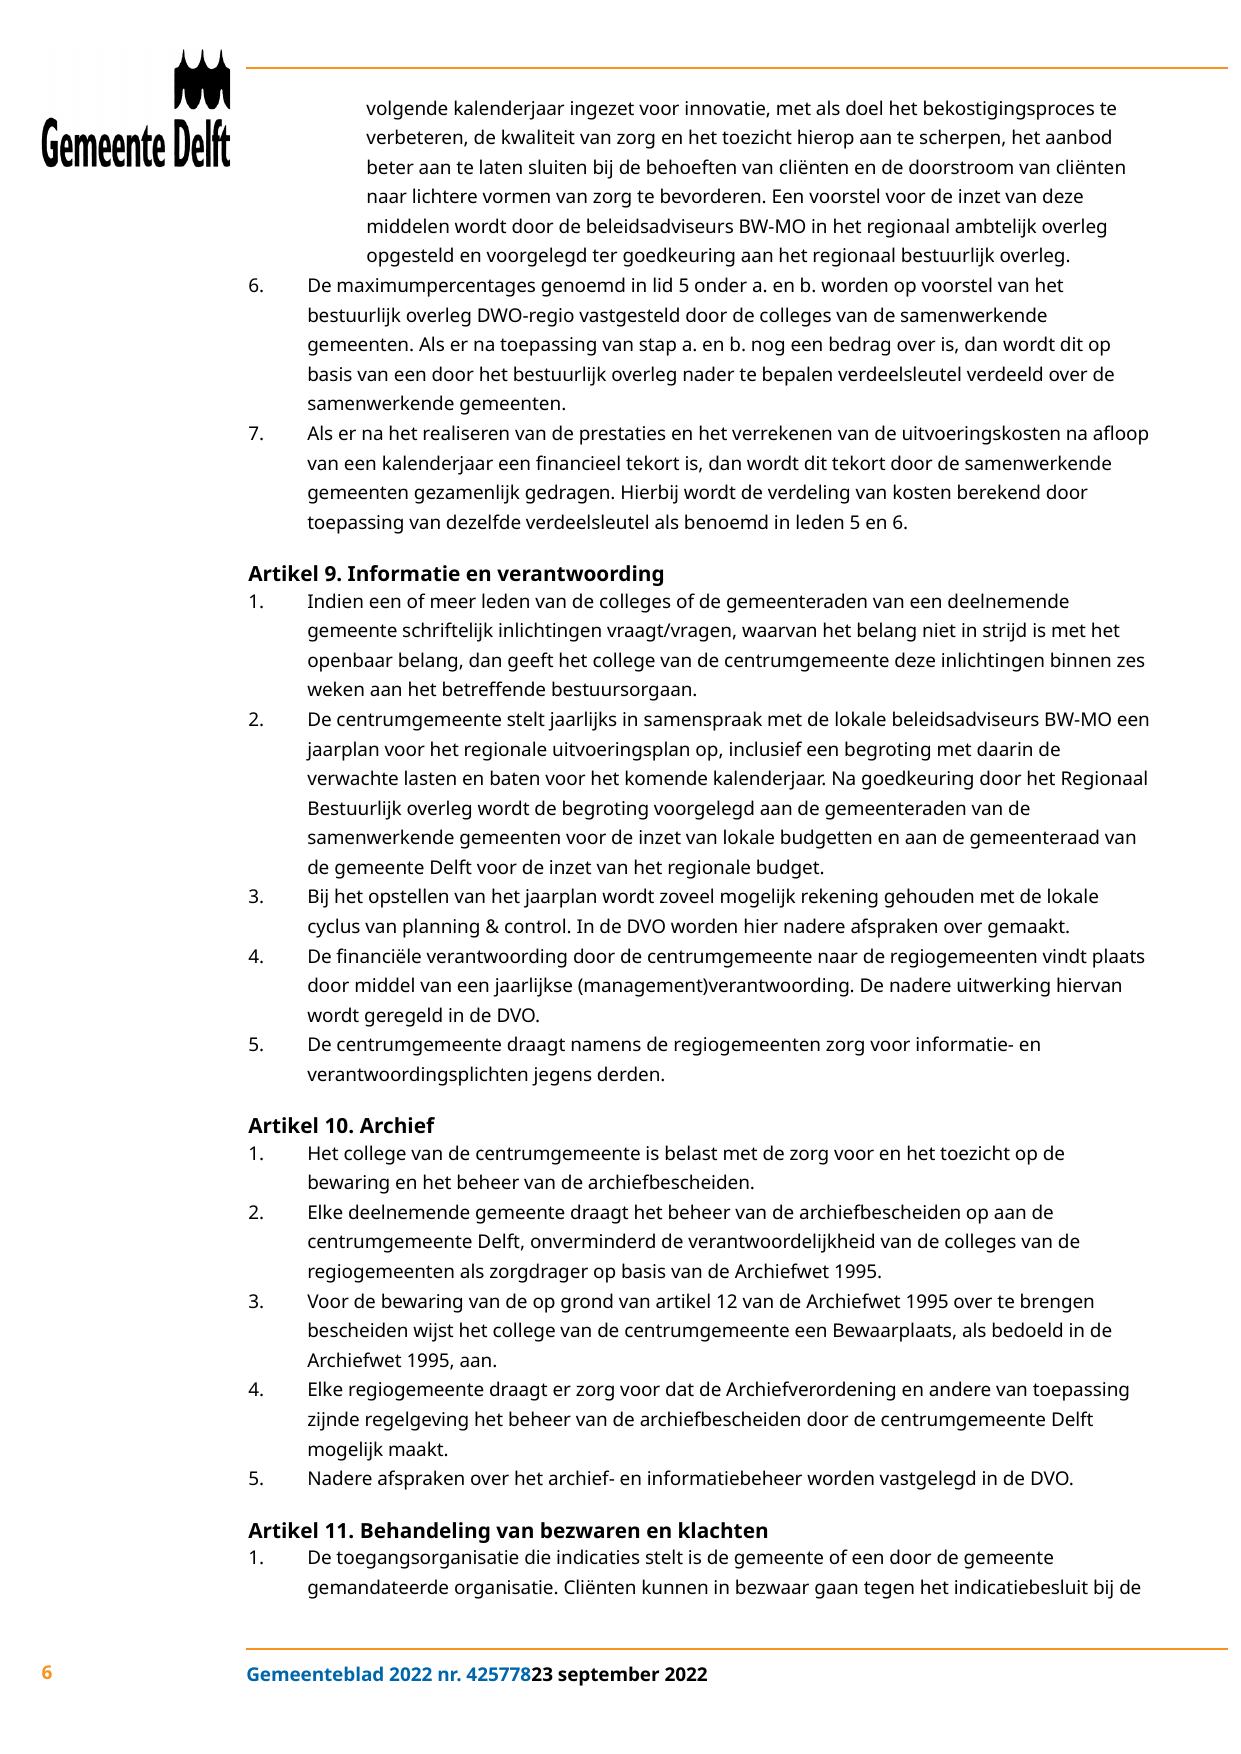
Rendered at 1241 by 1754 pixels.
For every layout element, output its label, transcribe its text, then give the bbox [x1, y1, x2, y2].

list De maximumpercentages genoemd in lid 5 onder a. en b. worden op voorstel van het bestuurlijk overleg DWO-regio vastgesteld door de colleges van de samenwerkende gemeenten. Als er na toepassing van stap a. en b. nog een bedrag over is, dan wordt dit op basis van een door het bestuurlijk overleg nader te bepalen verdeelsleutel verdeeld over de samenwerkende gemeenten. [248, 272, 1152, 416]
list De centrumgemeente draagt namens de regiogemeenten zorg voor informatie- en verantwoordingsplichten jegens derden. [248, 1032, 1152, 1087]
list Bij het opstellen van het jaarplan wordt zoveel mogelijk rekening gehouden met de lokale cyclus van planning & control. In de DVO worden hier nadere afspraken over gemaakt. [248, 884, 1152, 939]
text Artikel 11. Behandeling van bezwaren en klachten [248, 1516, 1152, 1544]
picture [41, 47, 231, 172]
list volgende kalenderjaar ingezet voor innovatie, met als doel het bekostigingsproces te verbeteren, de kwaliteit van zorg en het toezicht hierop aan te scherpen, het aanbod beter aan te laten sluiten bij de behoeften van cliënten en de doorstroom van cliënten naar lichtere vormen van zorg te bevorderen. Een voorstel voor de inzet van deze middelen wordt door de beleidsadviseurs BW-MO in het regionaal ambtelijk overleg opgesteld en voorgelegd ter goedkeuring aan het regionaal bestuurlijk overleg. [307, 95, 1152, 268]
list Als er na het realiseren van de prestaties en het verrekenen van de uitvoeringskosten na afloop van een kalenderjaar een financieel tekort is, dan wordt dit tekort door de samenwerkende gemeenten gezamenlijk gedragen. Hierbij wordt de verdeling van kosten berekend door toepassing van dezelfde verdeelsleutel als benoemd in leden 5 en 6. [248, 420, 1152, 535]
text Artikel 10. Archief [248, 1112, 1152, 1140]
list De toegangsorganisatie die indicaties stelt is de gemeente of een door de gemeente gemandateerde organisatie. Cliënten kunnen in bezwaar gaan tegen het indicatiebesluit bij de [248, 1544, 1152, 1599]
list Het college van de centrumgemeente is belast met de zorg voor en het toezicht op de bewaring en het beheer van de archiefbescheiden. [248, 1140, 1152, 1195]
list De centrumgemeente stelt jaarlijks in samenspraak met de lokale beleidsadviseurs BW-MO een jaarplan voor het regionale uitvoeringsplan op, inclusief een begroting met daarin de verwachte lasten en baten voor het komende kalenderjaar. Na goedkeuring door het Regionaal Bestuurlijk overleg wordt de begroting voorgelegd aan de gemeenteraden van de samenwerkende gemeenten voor de inzet van lokale budgetten en aan de gemeenteraad van de gemeente Delft voor de inzet van het regionale budget. [248, 706, 1152, 880]
list Elke regiogemeente draagt er zorg voor dat de Archiefverordening en andere van toepassing zijnde regelgeving het beheer van de archiefbescheiden door de centrumgemeente Delft mogelijk maakt. [248, 1377, 1152, 1462]
list De financiële verantwoording door de centrumgemeente naar de regiogemeenten vindt plaats door middel van een jaarlijkse (management)verantwoording. De nadere uitwerking hiervan wordt geregeld in de DVO. [248, 943, 1152, 1028]
text Artikel 9. Informatie en verantwoording [248, 559, 1152, 588]
list Indien een of meer leden van de colleges of de gemeenteraden van een deelnemende gemeente schriftelijk inlichtingen vraagt/vragen, waarvan het belang niet in strijd is met het openbaar belang, dan geeft het college van de centrumgemeente deze inlichtingen binnen zes weken aan het betreffende bestuursorgaan. [248, 588, 1152, 702]
list Nadere afspraken over het archief- en informatiebeheer worden vastgelegd in de DVO. [248, 1465, 1152, 1491]
list Voor de bewaring van de op grond van artikel 12 van de Archiefwet 1995 over te brengen bescheiden wijst het college van de centrumgemeente een Bewaarplaats, als bedoeld in de Archiefwet 1995, aan. [248, 1288, 1152, 1373]
list Elke deelnemende gemeente draagt het beheer van de archiefbescheiden op aan de centrumgemeente Delft, onverminderd de verantwoordelijkheid van de colleges van de regiogemeenten als zorgdrager op basis van de Archiefwet 1995. [248, 1199, 1152, 1284]
